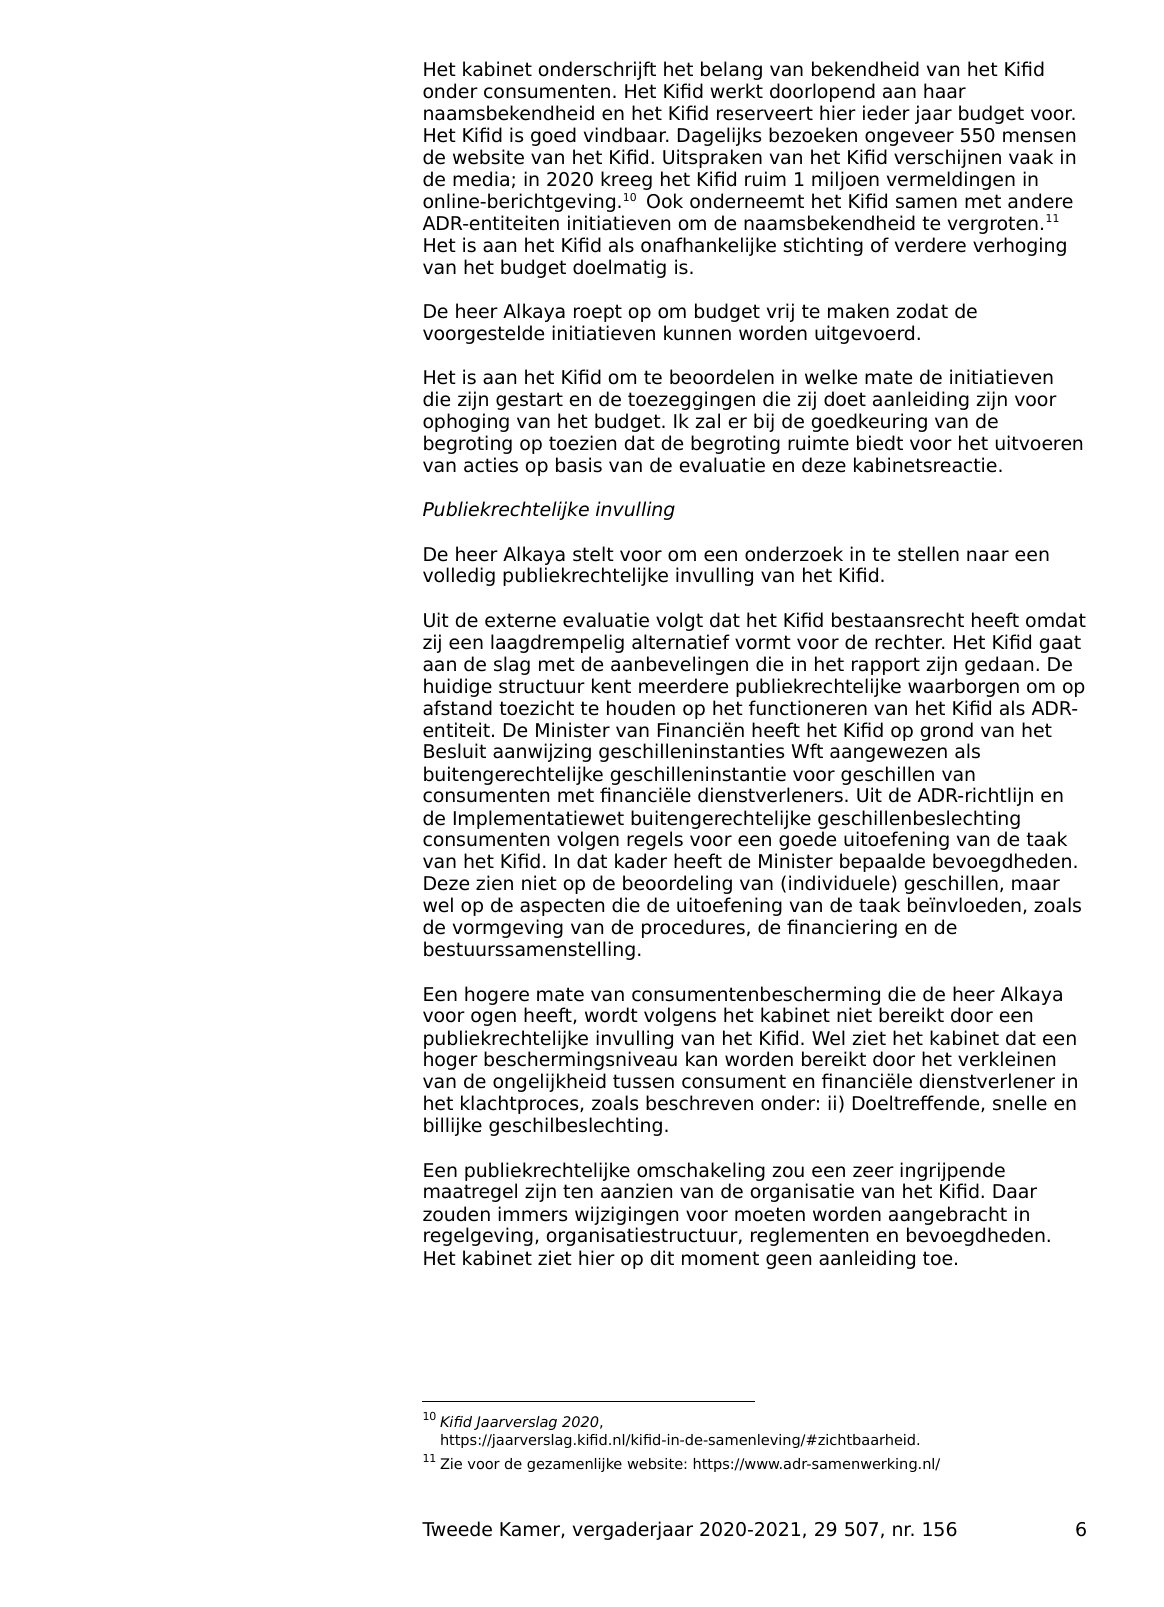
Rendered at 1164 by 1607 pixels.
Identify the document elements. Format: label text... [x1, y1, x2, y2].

text Zie voor de gezamenlijke website: https://www.adr-samenwerking.nl/ [422, 1452, 1087, 1474]
text Kifid Jaarverslag 2020, https://jaarverslag.kifid.nl/kifid-in-de-samenleving/#zichtbaarheid. [422, 1410, 1087, 1449]
text De heer Alkaya stelt voor om een onderzoek in te stellen naar een volledig publiekrechtelijke invulling van het Kifid. [422, 543, 1087, 587]
text De heer Alkaya roept op om budget vrij te maken zodat de voorgestelde initiatieven kunnen worden uitgevoerd. [422, 301, 1087, 345]
text Het kabinet onderschrijft het belang van bekendheid van het Kifid onder consumenten. Het Kifid werkt doorlopend aan haar naamsbekendheid en het Kifid reserveert hier ieder jaar budget voor. Het Kifid is goed vindbaar. Dagelijks bezoeken ongeveer 550 mensen de website van het Kifid. Uitspraken van het Kifid verschijnen vaak in de media; in 2020 kreeg het Kifid ruim 1 miljoen vermeldingen in online-berichtgeving. Ook onderneemt het Kifid samen met andere ADR-entiteiten initiatieven om de naamsbekendheid te vergroten. Het is aan het Kifid als onafhankelijke stichting of verdere verhoging van het budget doelmatig is. [422, 59, 1087, 279]
subtitle Publiekrechtelijke invulling [422, 499, 1087, 521]
text Uit de externe evaluatie volgt dat het Kifid bestaansrecht heeft omdat zij een laagdrempelig alternatief vormt voor de rechter. Het Kifid gaat aan de slag met de aanbevelingen die in het rapport zijn gedaan. De huidige structuur kent meerdere publiekrechtelijke waarborgen om op afstand toezicht te houden op het functioneren van het Kifid als ADR-entiteit. De Minister van Financiën heeft het Kifid op grond van het Besluit aanwijzing geschilleninstanties Wft aangewezen als buitengerechtelijke geschilleninstantie voor geschillen van consumenten met financiële dienstverleners. Uit de ADR-richtlijn en de Implementatiewet buitengerechtelijke geschillenbeslechting consumenten volgen regels voor een goede uitoefening van de taak van het Kifid. In dat kader heeft de Minister bepaalde bevoegdheden. Deze zien niet op de beoordeling van (individuele) geschillen, maar wel op de aspecten die de uitoefening van de taak beïnvloeden, zoals de vormgeving van de procedures, de financiering en de bestuurssamenstelling. [422, 609, 1087, 961]
text Een publiekrechtelijke omschakeling zou een zeer ingrijpende maatregel zijn ten aanzien van de organisatie van het Kifid. Daar zouden immers wijzigingen voor moeten worden aangebracht in regelgeving, organisatiestructuur, reglementen en bevoegdheden. Het kabinet ziet hier op dit moment geen aanleiding toe. [422, 1159, 1087, 1269]
text Een hogere mate van consumentenbescherming die de heer Alkaya voor ogen heeft, wordt volgens het kabinet niet bereikt door een publiekrechtelijke invulling van het Kifid. Wel ziet het kabinet dat een hoger beschermingsniveau kan worden bereikt door het verkleinen van de ongelijkheid tussen consument en financiële dienstverlener in het klachtproces, zoals beschreven onder: ii) Doeltreffende, snelle en billijke geschilbeslechting. [422, 983, 1087, 1137]
text Het is aan het Kifid om te beoordelen in welke mate de initiatieven die zijn gestart en de toezeggingen die zij doet aanleiding zijn voor ophoging van het budget. Ik zal er bij de goedkeuring van de begroting op toezien dat de begroting ruimte biedt voor het uitvoeren van acties op basis van de evaluatie en deze kabinetsreactie. [422, 367, 1087, 477]
